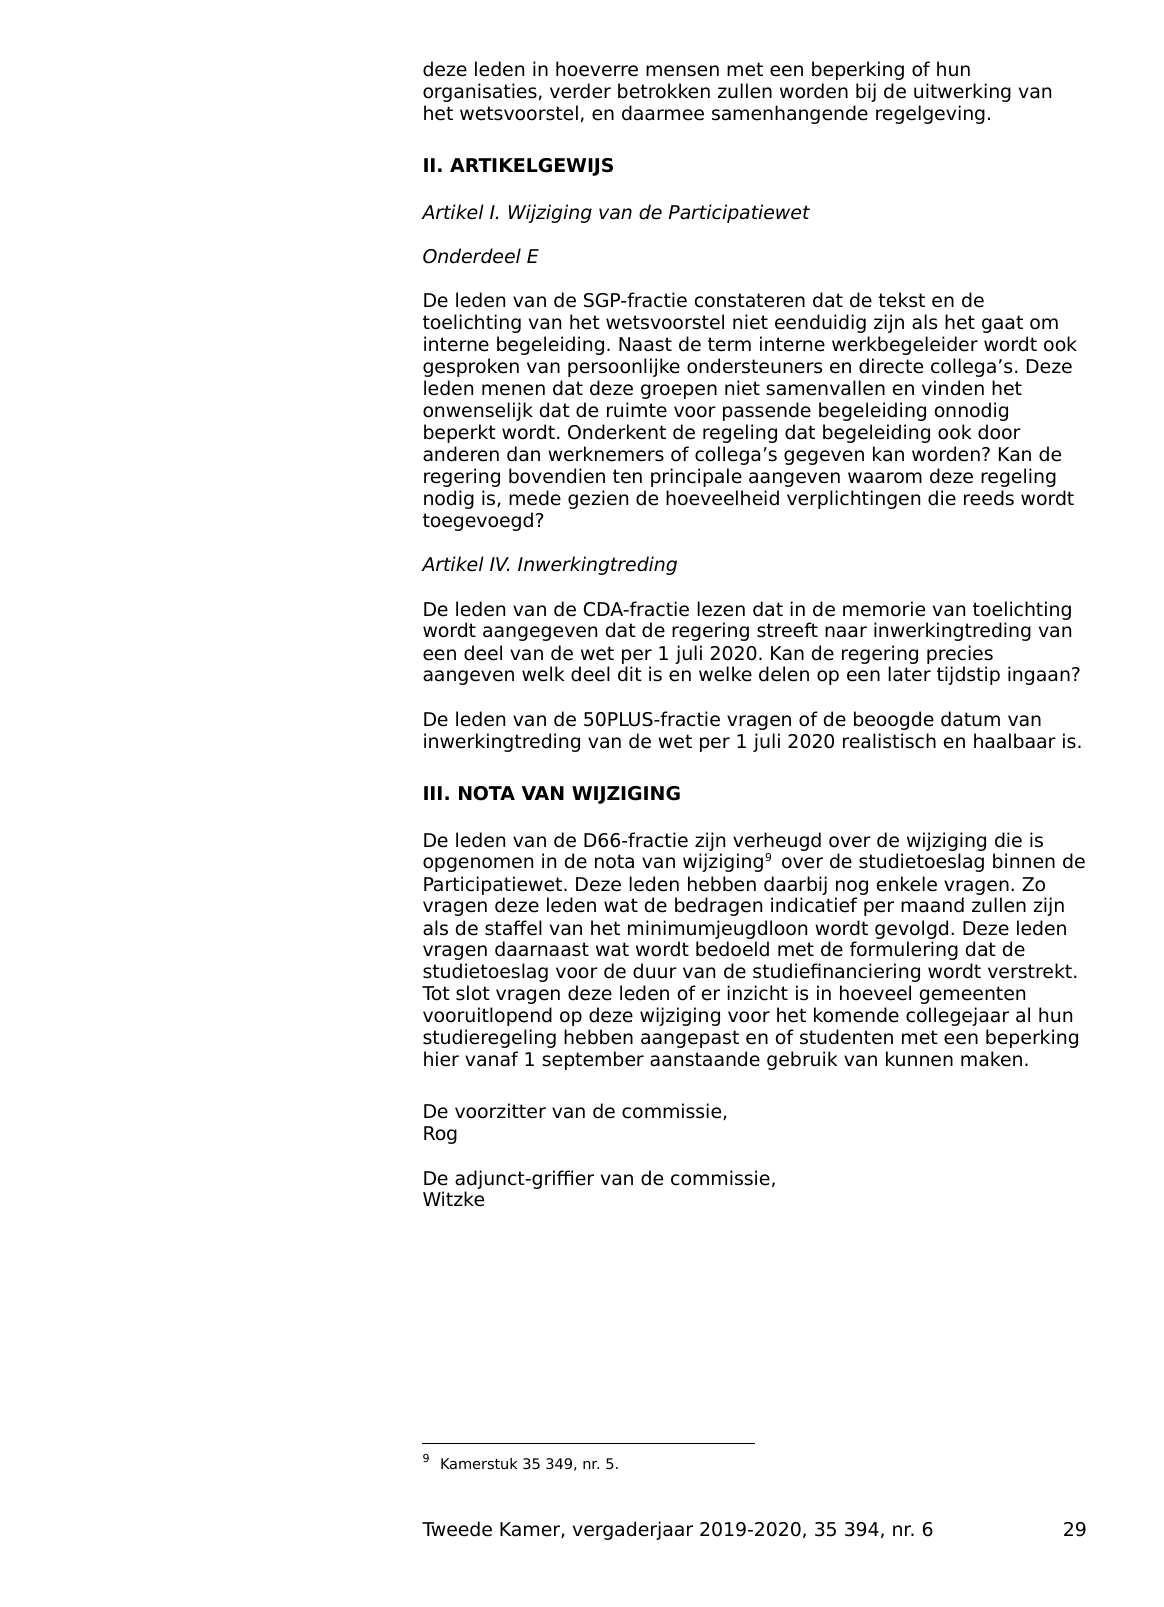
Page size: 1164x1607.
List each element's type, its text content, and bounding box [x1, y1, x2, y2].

text De voorzitter van de commissie, Rog [422, 1101, 1087, 1145]
subtitle Onderdeel E [422, 246, 1087, 268]
text De leden van de CDA-fractie lezen dat in de memorie van toelichting wordt aangegeven dat de regering streeft naar inwerkingtreding van een deel van de wet per 1 juli 2020. Kan de regering precies aangeven welk deel dit is en welke delen op een later tijdstip ingaan? [422, 598, 1087, 686]
subtitle Artikel I. Wijziging van de Participatiewet [422, 202, 1087, 224]
subtitle II. ARTIKELGEWIJS [422, 155, 1087, 177]
text De leden van de 50PLUS-fractie vragen of de beoogde datum van inwerkingtreding van de wet per 1 juli 2020 realistisch en haalbaar is. [422, 708, 1087, 752]
subtitle Artikel IV. Inwerkingtreding [422, 554, 1087, 576]
subtitle III. NOTA VAN WIJZIGING [422, 782, 1087, 804]
text De leden van de SGP-fractie constateren dat de tekst en de toelichting van het wetsvoorstel niet eenduidig zijn als het gaat om interne begeleiding. Naast de term interne werkbegeleider wordt ook gesproken van persoonlijke ondersteuners en directe collega’s. Deze leden menen dat deze groepen niet samenvallen en vinden het onwenselijk dat de ruimte voor passende begeleiding onnodig beperkt wordt. Onderkent de regeling dat begeleiding ook door anderen dan werknemers of collega’s gegeven kan worden? Kan de regering bovendien ten principale aangeven waarom deze regeling nodig is, mede gezien de hoeveelheid verplichtingen die reeds wordt toegevoegd? [422, 290, 1087, 532]
text deze leden in hoeverre mensen met een beperking of hun organisaties, verder betrokken zullen worden bij de uitwerking van het wetsvoorstel, en daarmee samenhangende regelgeving. [422, 59, 1087, 125]
text Kamerstuk 35 349, nr. 5. [422, 1452, 1087, 1474]
text De leden van de D66-fractie zijn verheugd over de wijziging die is opgenomen in de nota van wijziging over de studietoeslag binnen de Participatiewet. Deze leden hebben daarbij nog enkele vragen. Zo vragen deze leden wat de bedragen indicatief per maand zullen zijn als de staffel van het minimumjeugdloon wordt gevolgd. Deze leden vragen daarnaast wat wordt bedoeld met de formulering dat de studietoeslag voor de duur van de studiefinanciering wordt verstrekt. Tot slot vragen deze leden of er inzicht is in hoeveel gemeenten vooruitlopend op deze wijziging voor het komende collegejaar al hun studieregeling hebben aangepast en of studenten met een beperking hier vanaf 1 september aanstaande gebruik van kunnen maken. [422, 829, 1087, 1071]
text De adjunct-griffier van de commissie, Witzke [422, 1167, 1087, 1211]
